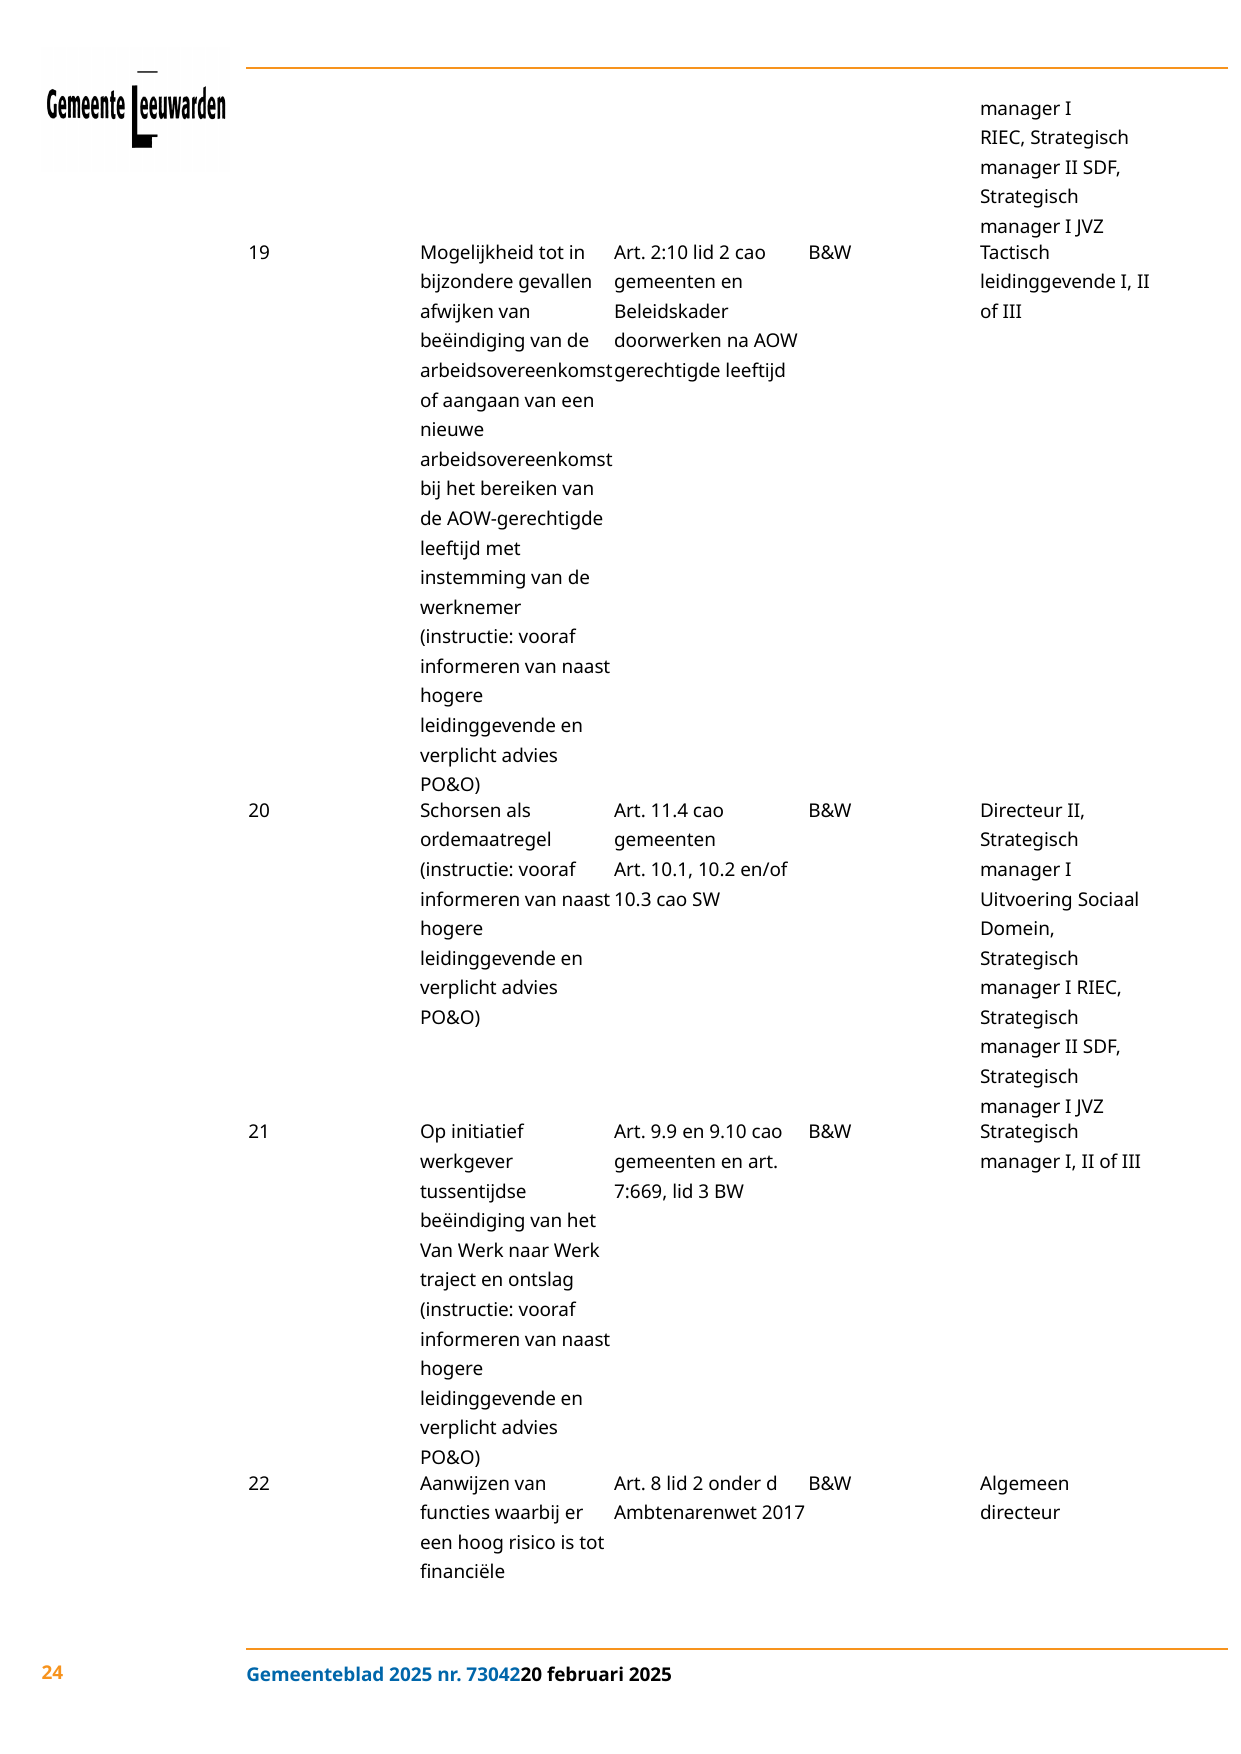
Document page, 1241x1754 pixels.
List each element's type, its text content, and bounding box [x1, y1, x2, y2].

table_cell Aanwijzen van functies waarbij er een hoog risico is tot financiële [420, 1470, 614, 1584]
table_cell Directeur II, Strategisch manager I Uitvoering Sociaal Domein, Strategisch manager I RIEC, Strategisch manager II SDF, Strategisch manager I JVZ [980, 797, 1152, 1119]
table_cell [248, 95, 420, 239]
table_cell 20 [248, 797, 420, 1119]
table_cell Strategisch manager I, II of III [980, 1119, 1152, 1470]
table_cell Op initiatief werkgever tussentijdse beëindiging van het Van Werk naar Werk traject en ontslag (instructie: vooraf informeren van naast hogere leidinggevende en verplicht advies PO&O) [420, 1119, 614, 1470]
table_cell [420, 95, 614, 239]
table_cell Art. 11.4 cao gemeenten Art. 10.1, 10.2 en/of 10.3 cao SW [614, 797, 808, 1119]
table_cell Mogelijkheid tot in bijzondere gevallen afwijken van beëindiging van de arbeidsovereenkomst of aangaan van een nieuwe arbeidsovereenkomst bij het bereiken van de AOW-gerechtigde leeftijd met instemming van de werknemer (instructie: vooraf informeren van naast hogere leidinggevende en verplicht advies PO&O) [420, 239, 614, 797]
table_cell manager I RIEC, Strategisch manager II SDF, Strategisch manager I JVZ [980, 95, 1152, 239]
table_cell Art. 9.9 en 9.10 cao gemeenten en art. 7:669, lid 3 BW [614, 1119, 808, 1470]
table_cell Algemeen directeur [980, 1470, 1152, 1584]
table_cell 22 [248, 1470, 420, 1584]
table_cell B&W [808, 1119, 980, 1470]
table_cell 19 [248, 239, 420, 797]
table_cell Art. 8 lid 2 onder d Ambtenarenwet 2017 [614, 1470, 808, 1584]
table_cell [808, 95, 980, 239]
table_cell Art. 2:10 lid 2 cao gemeenten en Beleidskader doorwerken na AOW gerechtigde leeftijd [614, 239, 808, 797]
table_cell Schorsen als ordemaatregel (instructie: vooraf informeren van naast hogere leidinggevende en verplicht advies PO&O) [420, 797, 614, 1119]
table_cell B&W [808, 239, 980, 797]
table_cell Tactisch leidinggevende I, II of III [980, 239, 1152, 797]
table_cell B&W [808, 1470, 980, 1584]
picture [41, 47, 231, 172]
table_cell [614, 95, 808, 239]
table_cell B&W [808, 797, 980, 1119]
table_cell 21 [248, 1119, 420, 1470]
